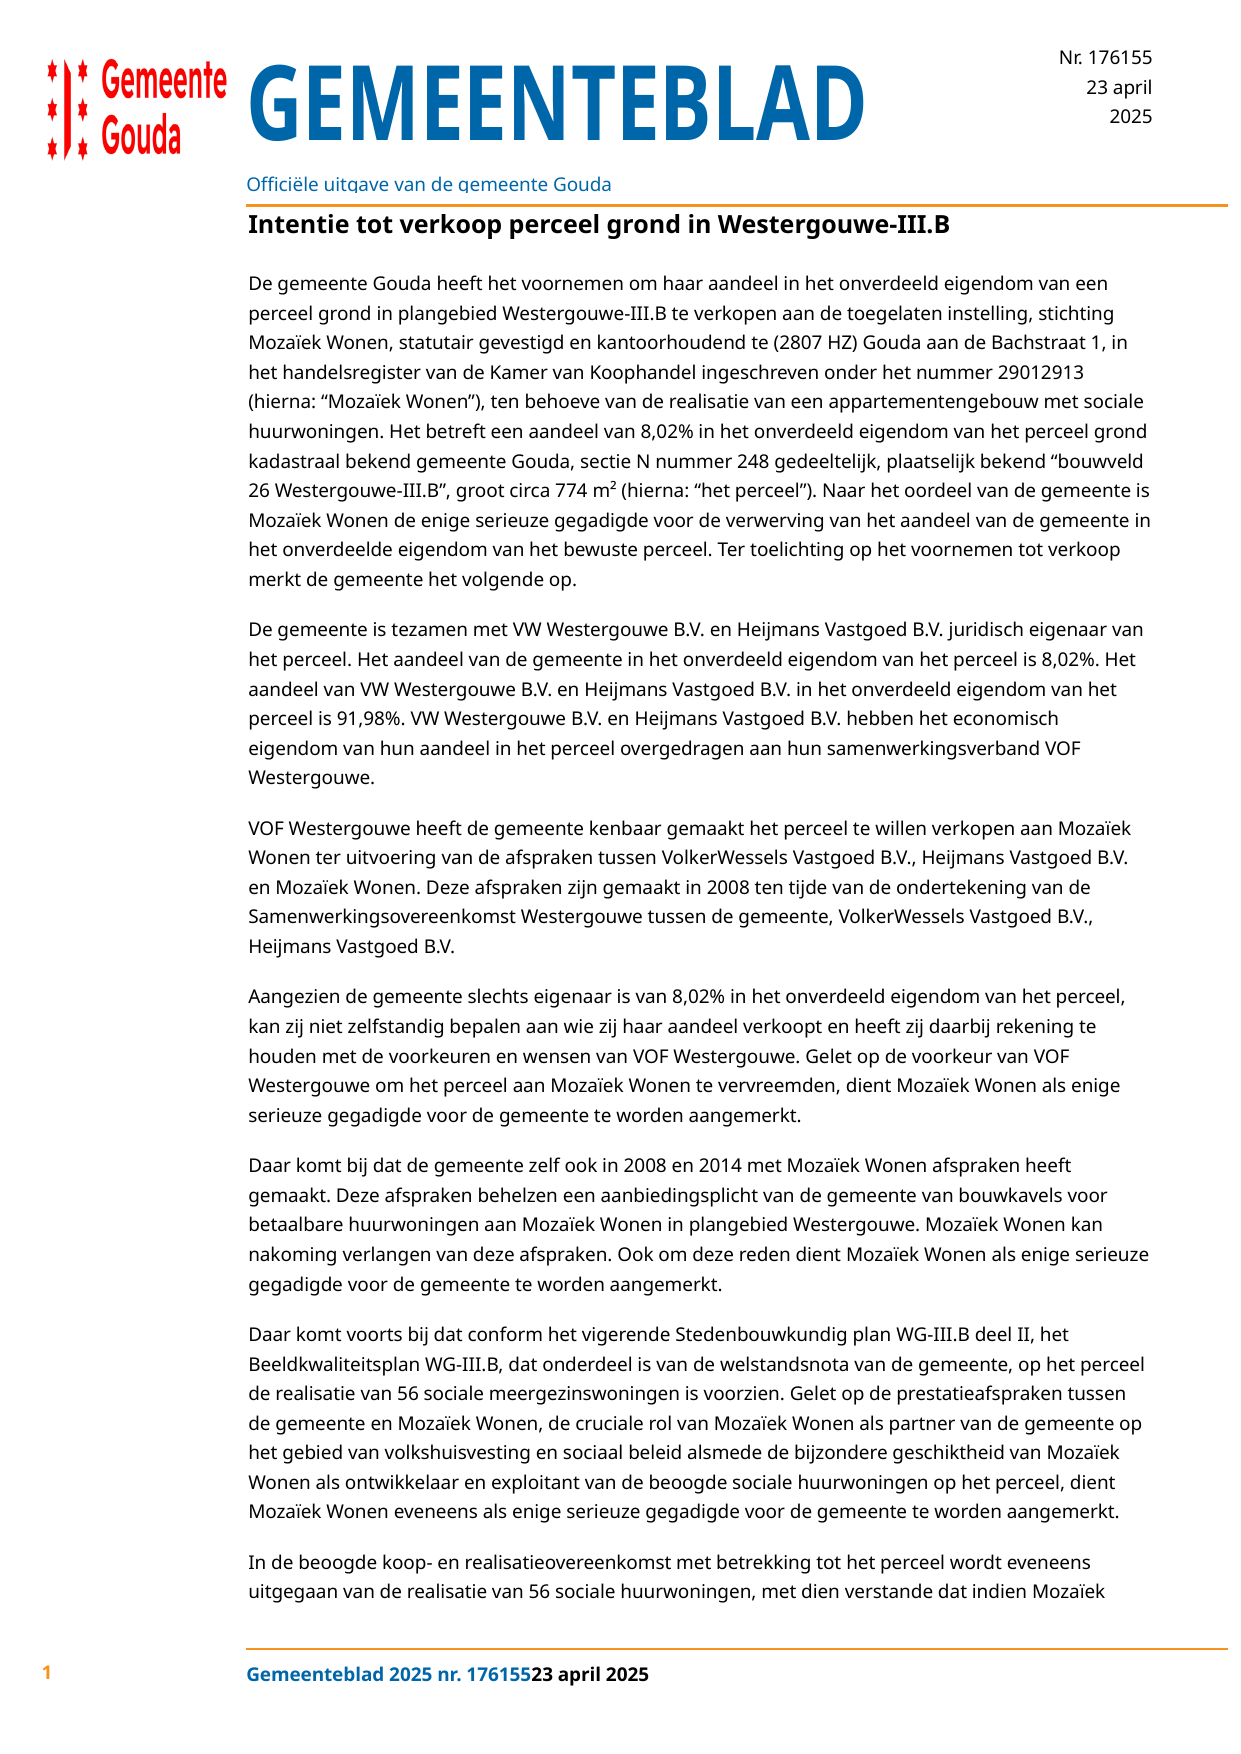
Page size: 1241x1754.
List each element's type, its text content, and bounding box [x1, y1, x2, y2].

text De gemeente Gouda heeft het voornemen om haar aandeel in het onverdeeld eigendom van een perceel grond in plangebied Westergouwe-III.B te verkopen aan de toegelaten instelling, stichting Mozaïek Wonen, statutair gevestigd en kantoorhoudend te (2807 HZ) Gouda aan de Bachstraat 1, in het handelsregister van de Kamer van Koophandel ingeschreven onder het nummer 29012913 (hierna: “Mozaïek Wonen”), ten behoeve van de realisatie van een appartementengebouw met sociale huurwoningen. Het betreft een aandeel van 8,02% in het onverdeeld eigendom van het perceel grond kadastraal bekend gemeente Gouda, sectie N nummer 248 gedeeltelijk, plaatselijk bekend “bouwveld 26 Westergouwe-III.B”, groot circa 774 m² (hierna: “het perceel”). Naar het oordeel van de gemeente is Mozaïek Wonen de enige serieuze gegadigde voor de verwerving van het aandeel van de gemeente in het onverdeelde eigendom van het bewuste perceel. Ter toelichting op het voornemen tot verkoop merkt de gemeente het volgende op. [248, 270, 1152, 592]
text Aangezien de gemeente slechts eigenaar is van 8,02% in het onverdeeld eigendom van het perceel, kan zij niet zelfstandig bepalen aan wie zij haar aandeel verkoopt en heeft zij daarbij rekening te houden met de voorkeuren en wensen van VOF Westergouwe. Gelet op de voorkeur van VOF Westergouwe om het perceel aan Mozaïek Wonen te vervreemden, dient Mozaïek Wonen als enige serieuze gegadigde voor de gemeente te worden aangemerkt. [248, 984, 1152, 1128]
picture [41, 47, 231, 172]
text Daar komt bij dat de gemeente zelf ook in 2008 en 2014 met Mozaïek Wonen afspraken heeft gemaakt. Deze afspraken behelzen een aanbiedingsplicht van de gemeente van bouwkavels voor betaalbare huurwoningen aan Mozaïek Wonen in plangebied Westergouwe. Mozaïek Wonen kan nakoming verlangen van deze afspraken. Ook om deze reden dient Mozaïek Wonen als enige serieuze gegadigde voor de gemeente te worden aangemerkt. [248, 1152, 1152, 1296]
text De gemeente is tezamen met VW Westergouwe B.V. en Heijmans Vastgoed B.V. juridisch eigenaar van het perceel. Het aandeel van de gemeente in het onverdeeld eigendom van het perceel is 8,02%. Het aandeel van VW Westergouwe B.V. en Heijmans Vastgoed B.V. in het onverdeeld eigendom van het perceel is 91,98%. VW Westergouwe B.V. en Heijmans Vastgoed B.V. hebben het economisch eigendom van hun aandeel in het perceel overgedragen aan hun samenwerkingsverband VOF Westergouwe. [248, 617, 1152, 790]
text VOF Westergouwe heeft de gemeente kenbaar gemaakt het perceel te willen verkopen aan Mozaïek Wonen ter uitvoering van de afspraken tussen VolkerWessels Vastgoed B.V., Heijmans Vastgoed B.V. en Mozaïek Wonen. Deze afspraken zijn gemaakt in 2008 ten tijde van de ondertekening van de Samenwerkingsovereenkomst Westergouwe tussen de gemeente, VolkerWessels Vastgoed B.V., Heijmans Vastgoed B.V. [248, 815, 1152, 959]
text Daar komt voorts bij dat conform het vigerende Stedenbouwkundig plan WG-III.B deel II, het Beeldkwaliteitsplan WG-III.B, dat onderdeel is van de welstandsnota van de gemeente, op het perceel de realisatie van 56 sociale meergezinswoningen is voorzien. Gelet op de prestatieafspraken tussen de gemeente en Mozaïek Wonen, de cruciale rol van Mozaïek Wonen als partner van de gemeente op het gebied van volkshuisvesting en sociaal beleid alsmede de bijzondere geschiktheid van Mozaïek Wonen als ontwikkelaar en exploitant van de beoogde sociale huurwoningen op het perceel, dient Mozaïek Wonen eveneens als enige serieuze gegadigde voor de gemeente te worden aangemerkt. [248, 1321, 1152, 1524]
text Intentie tot verkoop perceel grond in Westergouwe-III.B [248, 207, 1152, 241]
text In de beoogde koop- en realisatieovereenkomst met betrekking tot het perceel wordt eveneens uitgegaan van de realisatie van 56 sociale huurwoningen, met dien verstande dat indien Mozaïek [248, 1549, 1152, 1604]
